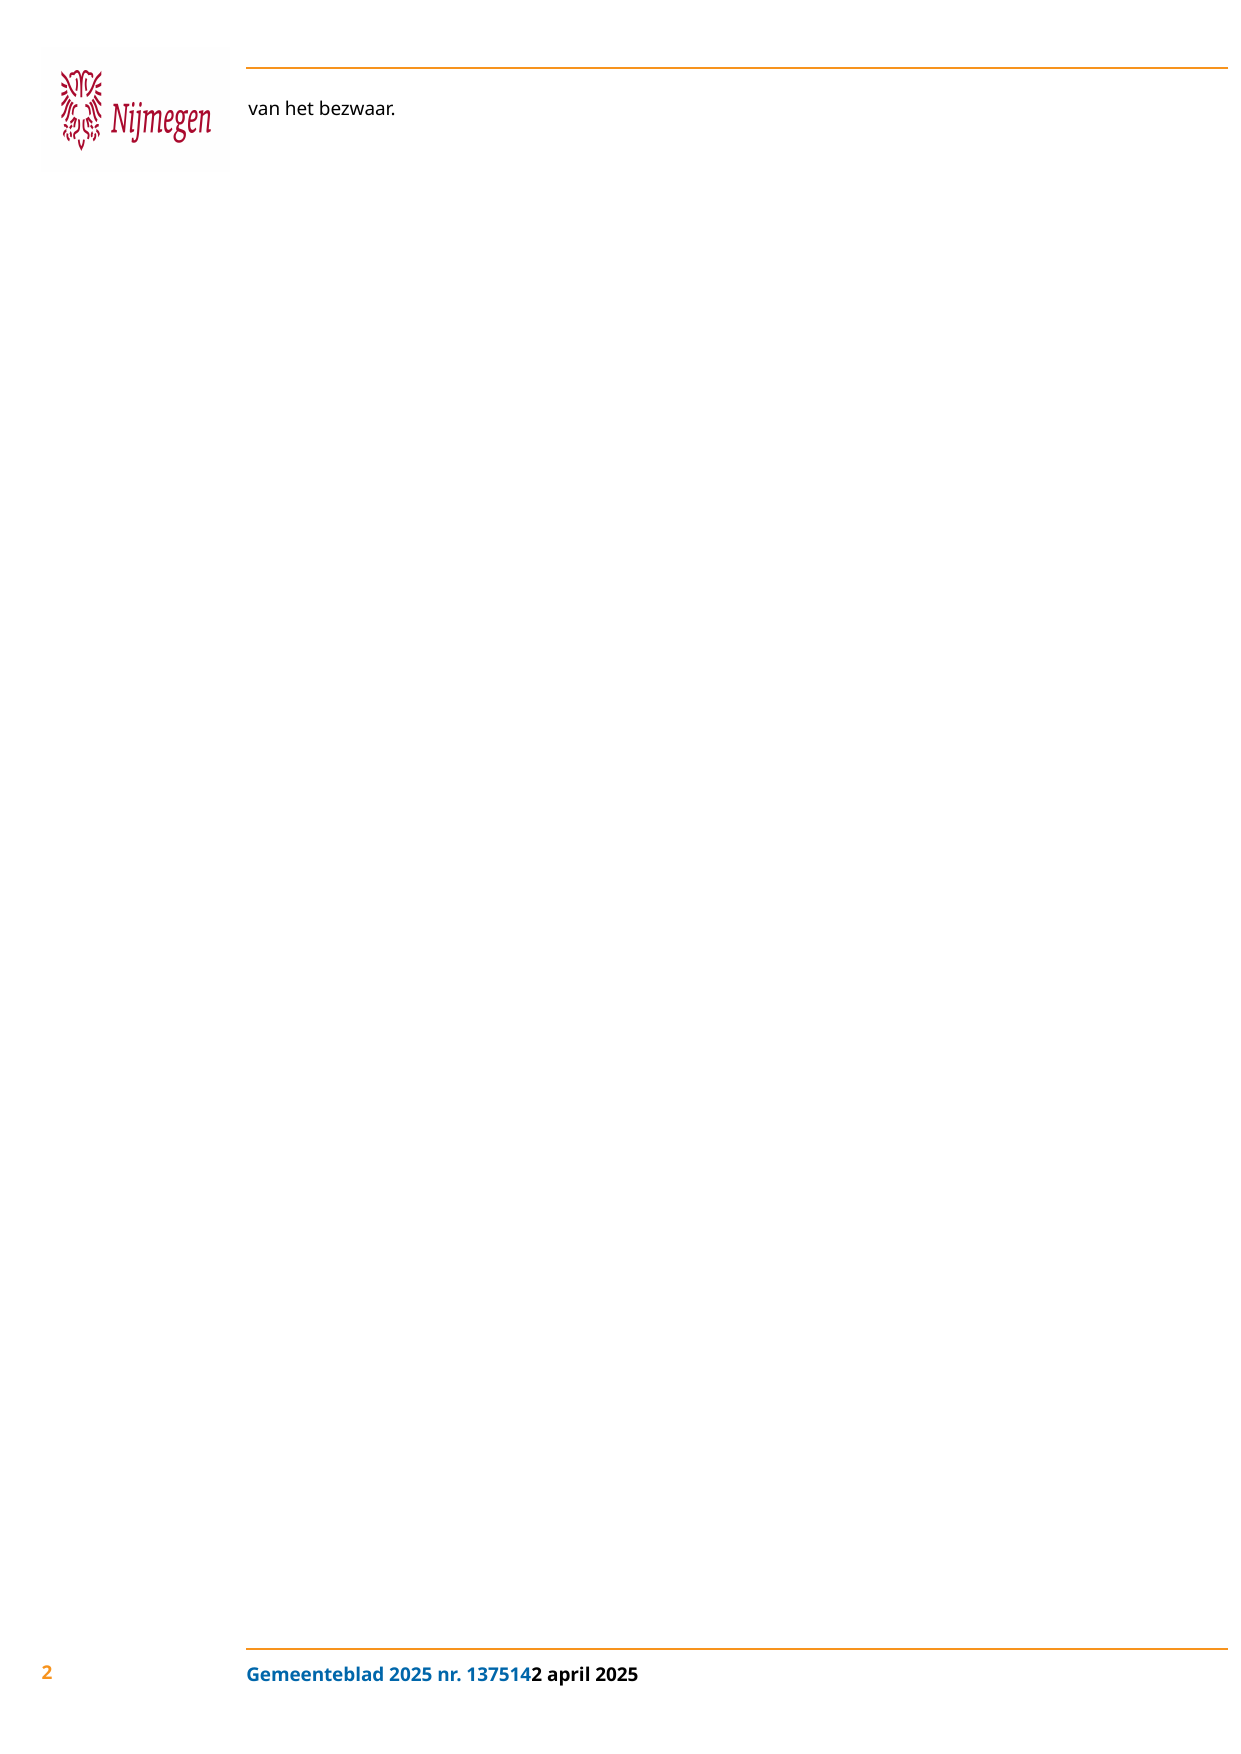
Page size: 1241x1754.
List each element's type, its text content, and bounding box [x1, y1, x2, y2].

text van het bezwaar. [248, 95, 1152, 121]
picture [41, 47, 231, 172]
